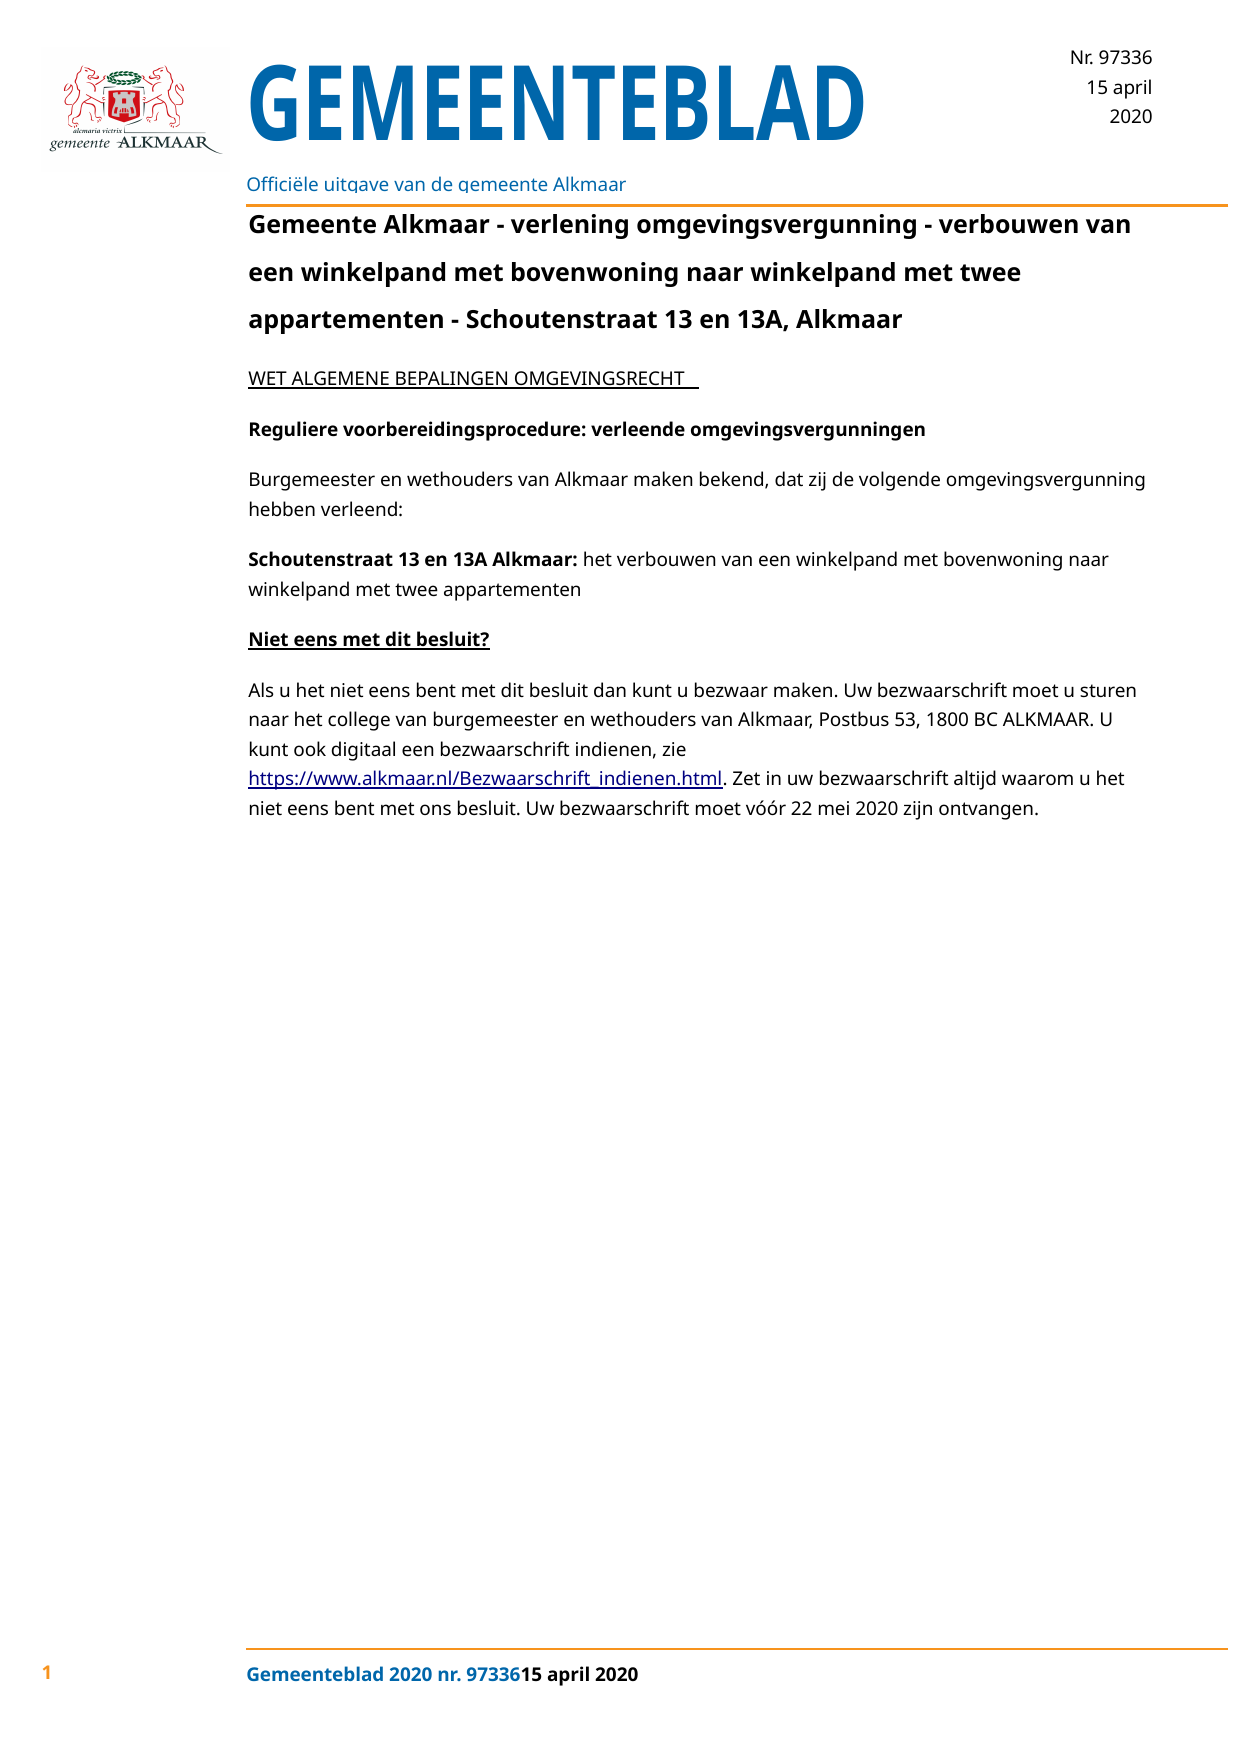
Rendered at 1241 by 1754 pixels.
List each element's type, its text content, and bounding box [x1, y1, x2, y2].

text Schoutenstraat 13 en 13A Alkmaar: het verbouwen van een winkelpand met bovenwoning naar winkelpand met twee appartementen [248, 546, 1152, 602]
text Gemeente Alkmaar - verlening omgevingsvergunning - verbouwen van een winkelpand met bovenwoning naar winkelpand met twee appartementen - Schoutenstraat 13 en 13A, Alkmaar [248, 207, 1152, 336]
text Burgemeester en wethouders van Alkmaar maken bekend, dat zij de volgende omgevingsvergunning hebben verleend: [248, 466, 1152, 522]
text WET ALGEMENE BEPALINGEN OMGEVINGSRECHT [248, 366, 1152, 391]
text Als u het niet eens bent met dit besluit dan kunt u bezwaar maken. Uw bezwaarschrift moet u sturen naar het college van burgemeester en wethouders van Alkmaar, Postbus 53, 1800 BC ALKMAAR. U kunt ook digitaal een bezwaarschrift indienen, zie https://www.alkmaar.nl/Bezwaarschrift_indienen.html. Zet in uw bezwaarschrift altijd waarom u het niet eens bent met ons besluit. Uw bezwaarschrift moet vóór 22 mei 2020 zijn ontvangen. [248, 677, 1152, 821]
text Reguliere voorbereidingsprocedure: verleende omgevingsvergunningen [248, 416, 1152, 442]
picture [41, 47, 231, 172]
text Niet eens met dit besluit? [248, 626, 1152, 652]
